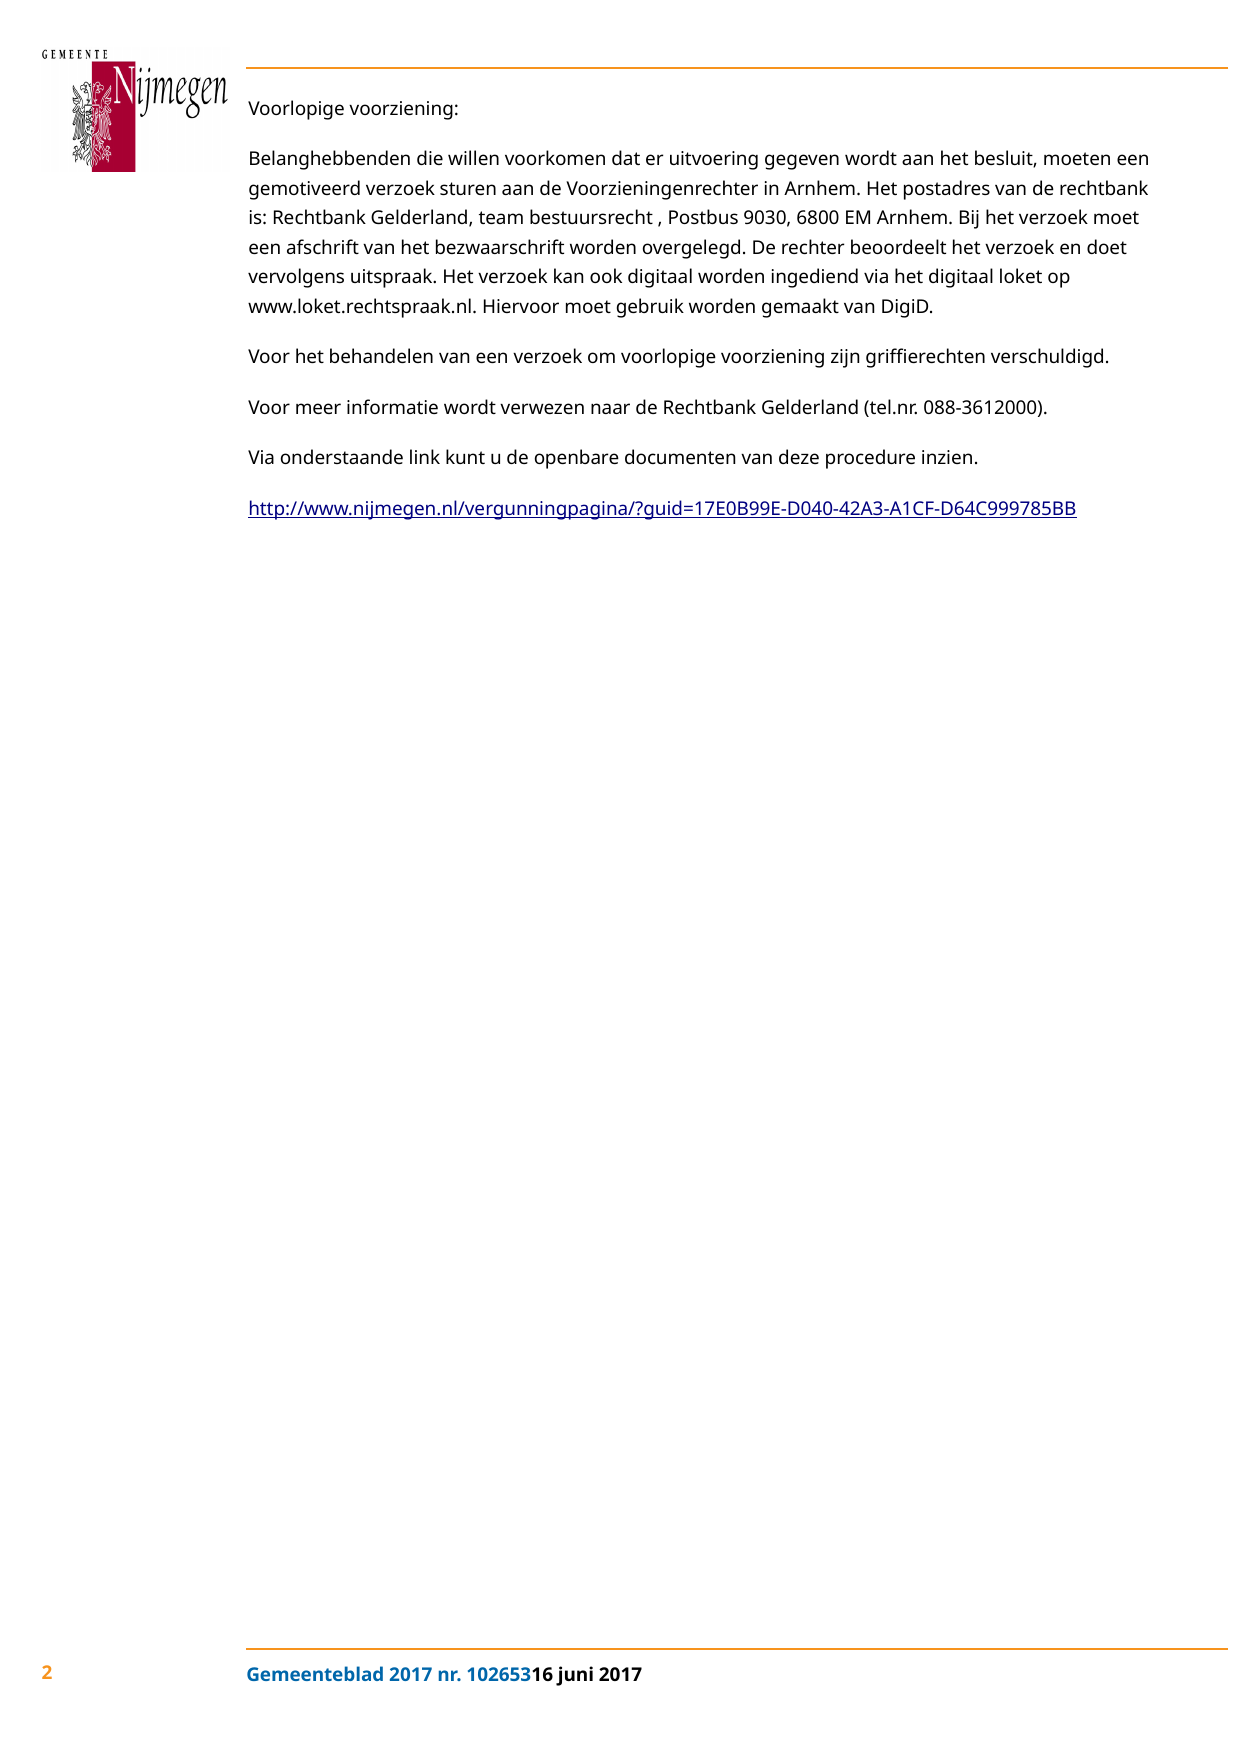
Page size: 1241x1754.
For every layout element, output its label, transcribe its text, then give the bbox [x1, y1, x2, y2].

text Voor het behandelen van een verzoek om voorlopige voorziening zijn griffierechten verschuldigd. [248, 343, 1152, 369]
text http://www.nijmegen.nl/vergunningpagina/?guid=17E0B99E-D040-42A3-A1CF-D64C999785BB [248, 495, 1152, 521]
text Via onderstaande link kunt u de openbare documenten van deze procedure inzien. [248, 444, 1152, 470]
text Voor meer informatie wordt verwezen naar de Rechtbank Gelderland (tel.nr. 088-3612000). [248, 394, 1152, 420]
picture [41, 47, 231, 172]
text Voorlopige voorziening: [248, 95, 1152, 121]
text Belanghebbenden die willen voorkomen dat er uitvoering gegeven wordt aan het besluit, moeten een gemotiveerd verzoek sturen aan de Voorzieningenrechter in Arnhem. Het postadres van de rechtbank is: Rechtbank Gelderland, team bestuursrecht , Postbus 9030, 6800 EM Arnhem. Bij het verzoek moet een afschrift van het bezwaarschrift worden overgelegd. De rechter beoordeelt het verzoek en doet vervolgens uitspraak. Het verzoek kan ook digitaal worden ingediend via het digitaal loket op www.loket.rechtspraak.nl. Hiervoor moet gebruik worden gemaakt van DigiD. [248, 145, 1152, 319]
